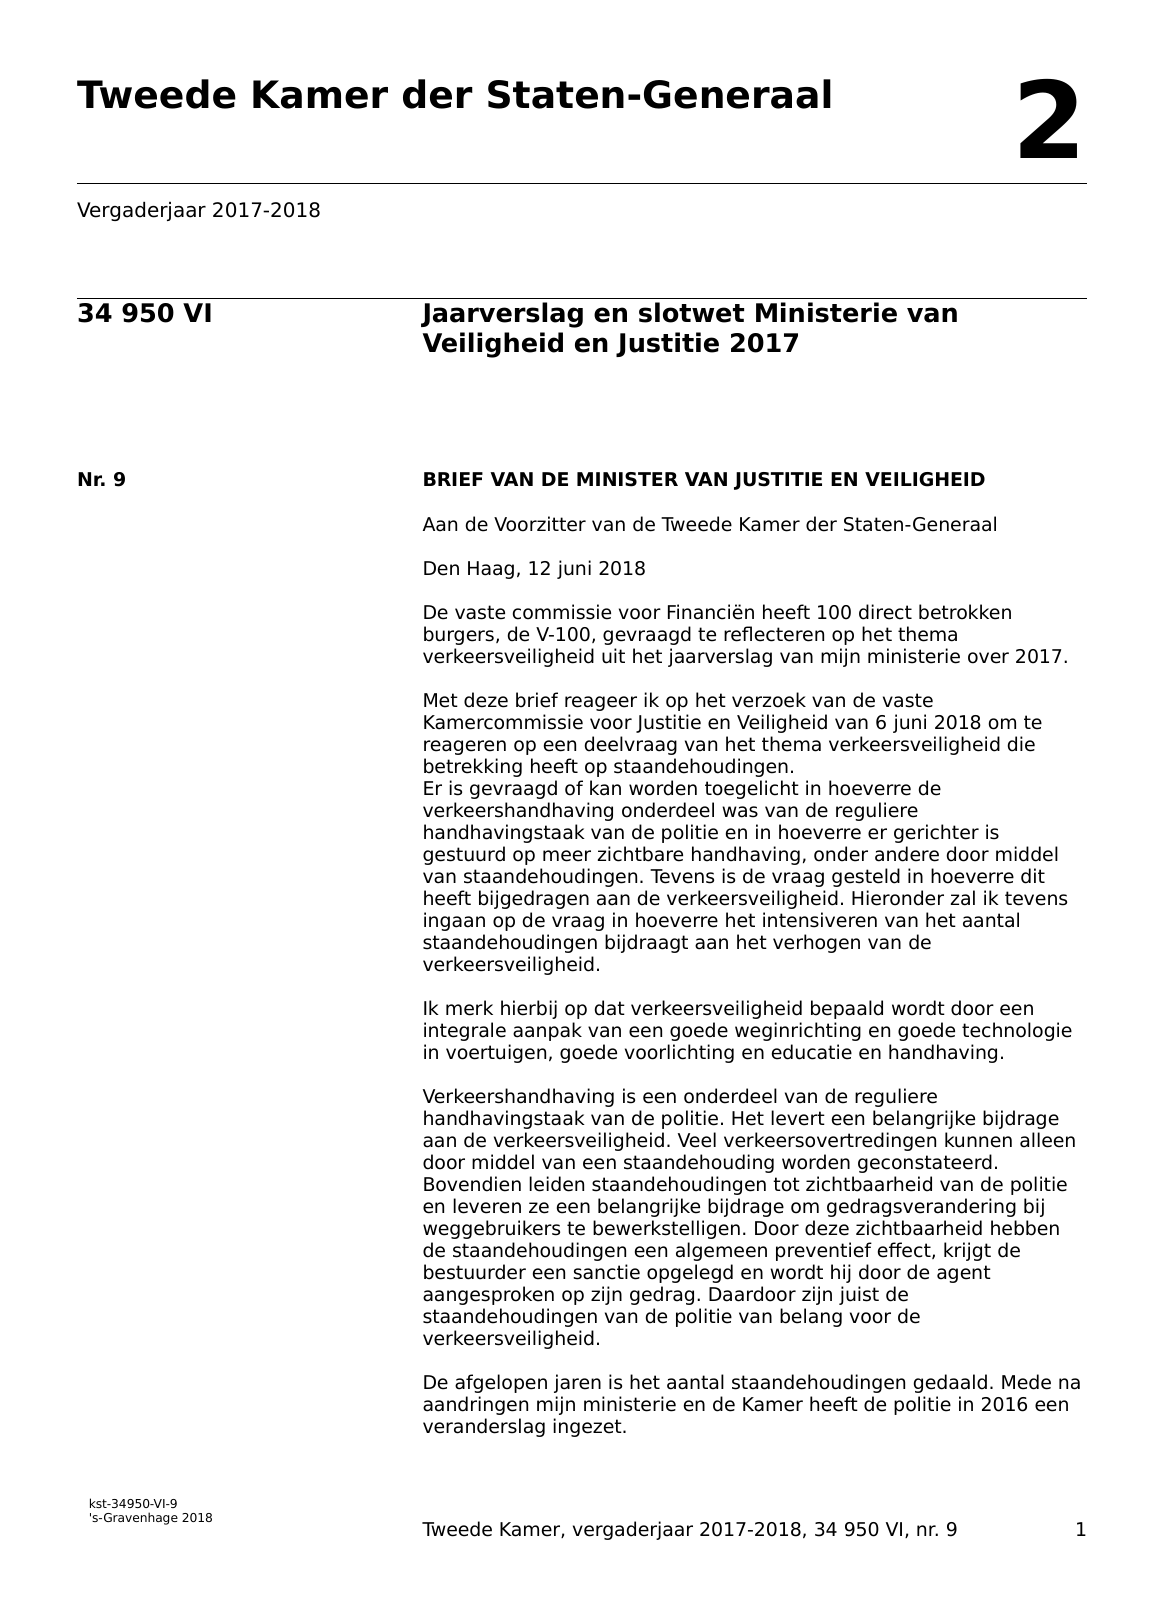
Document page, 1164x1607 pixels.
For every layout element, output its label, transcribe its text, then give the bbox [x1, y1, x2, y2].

subtitle Nr. 9 BRIEF VAN DE MINISTER VAN JUSTITIE EN VEILIGHEID [77, 469, 1087, 491]
text Den Haag, 12 juni 2018 [422, 558, 1087, 580]
text De vaste commissie voor Financiën heeft 100 direct betrokken burgers, de V-100, gevraagd te reflecteren op het thema verkeersveiligheid uit het jaarverslag van mijn ministerie over 2017. [422, 602, 1087, 668]
table_header Tweede Kamer der Staten-Generaal [77, 59, 886, 183]
text Verkeershandhaving is een onderdeel van de reguliere handhavingstaak van de politie. Het levert een belangrijke bijdrage aan de verkeersveiligheid. Veel verkeersovertredingen kunnen alleen door middel van een staandehouding worden geconstateerd. Bovendien leiden staandehoudingen tot zichtbaarheid van de politie en leveren ze een belangrijke bijdrage om gedragsverandering bij weggebruikers te bewerkstelligen. Door deze zichtbaarheid hebben de staandehoudingen een algemeen preventief effect, krijgt de bestuurder een sanctie opgelegd en wordt hij door de agent aangesproken op zijn gedrag. Daardoor zijn juist de staandehoudingen van de politie van belang voor de verkeersveiligheid. [422, 1086, 1087, 1350]
text Met deze brief reageer ik op het verzoek van de vaste Kamercommissie voor Justitie en Veiligheid van 6 juni 2018 om te reageren op een deelvraag van het thema verkeersveiligheid die betrekking heeft op staandehoudingen. [422, 690, 1087, 778]
table_cell Vergaderjaar 2017-2018 [77, 184, 1087, 298]
text kst-34950-VI-9 [88, 1497, 323, 1511]
text De afgelopen jaren is het aantal staandehoudingen gedaald. Mede na aandringen mijn ministerie en de Kamer heeft de politie in 2016 een veranderslag ingezet. [422, 1372, 1087, 1438]
text Er is gevraagd of kan worden toegelicht in hoeverre de verkeershandhaving onderdeel was van de reguliere handhavingstaak van de politie en in hoeverre er gerichter is gestuurd op meer zichtbare handhaving, onder andere door middel van staandehoudingen. Tevens is de vraag gesteld in hoeverre dit heeft bijgedragen aan de verkeersveiligheid. Hieronder zal ik tevens ingaan op de vraag in hoeverre het intensiveren van het aantal staandehoudingen bijdraagt aan het verhogen van de verkeersveiligheid. [422, 778, 1087, 976]
table_header 2 [886, 59, 1087, 183]
subtitle 34 950 VI Jaarverslag en slotwet Ministerie van Veiligheid en Justitie 2017 [77, 299, 1087, 358]
text Ik merk hierbij op dat verkeersveiligheid bepaald wordt door een integrale aanpak van een goede weginrichting en goede technologie in voertuigen, goede voorlichting en educatie en handhaving. [422, 998, 1087, 1064]
text Aan de Voorzitter van de Tweede Kamer der Staten-Generaal [422, 513, 1087, 536]
text 's-Gravenhage 2018 [88, 1511, 323, 1525]
